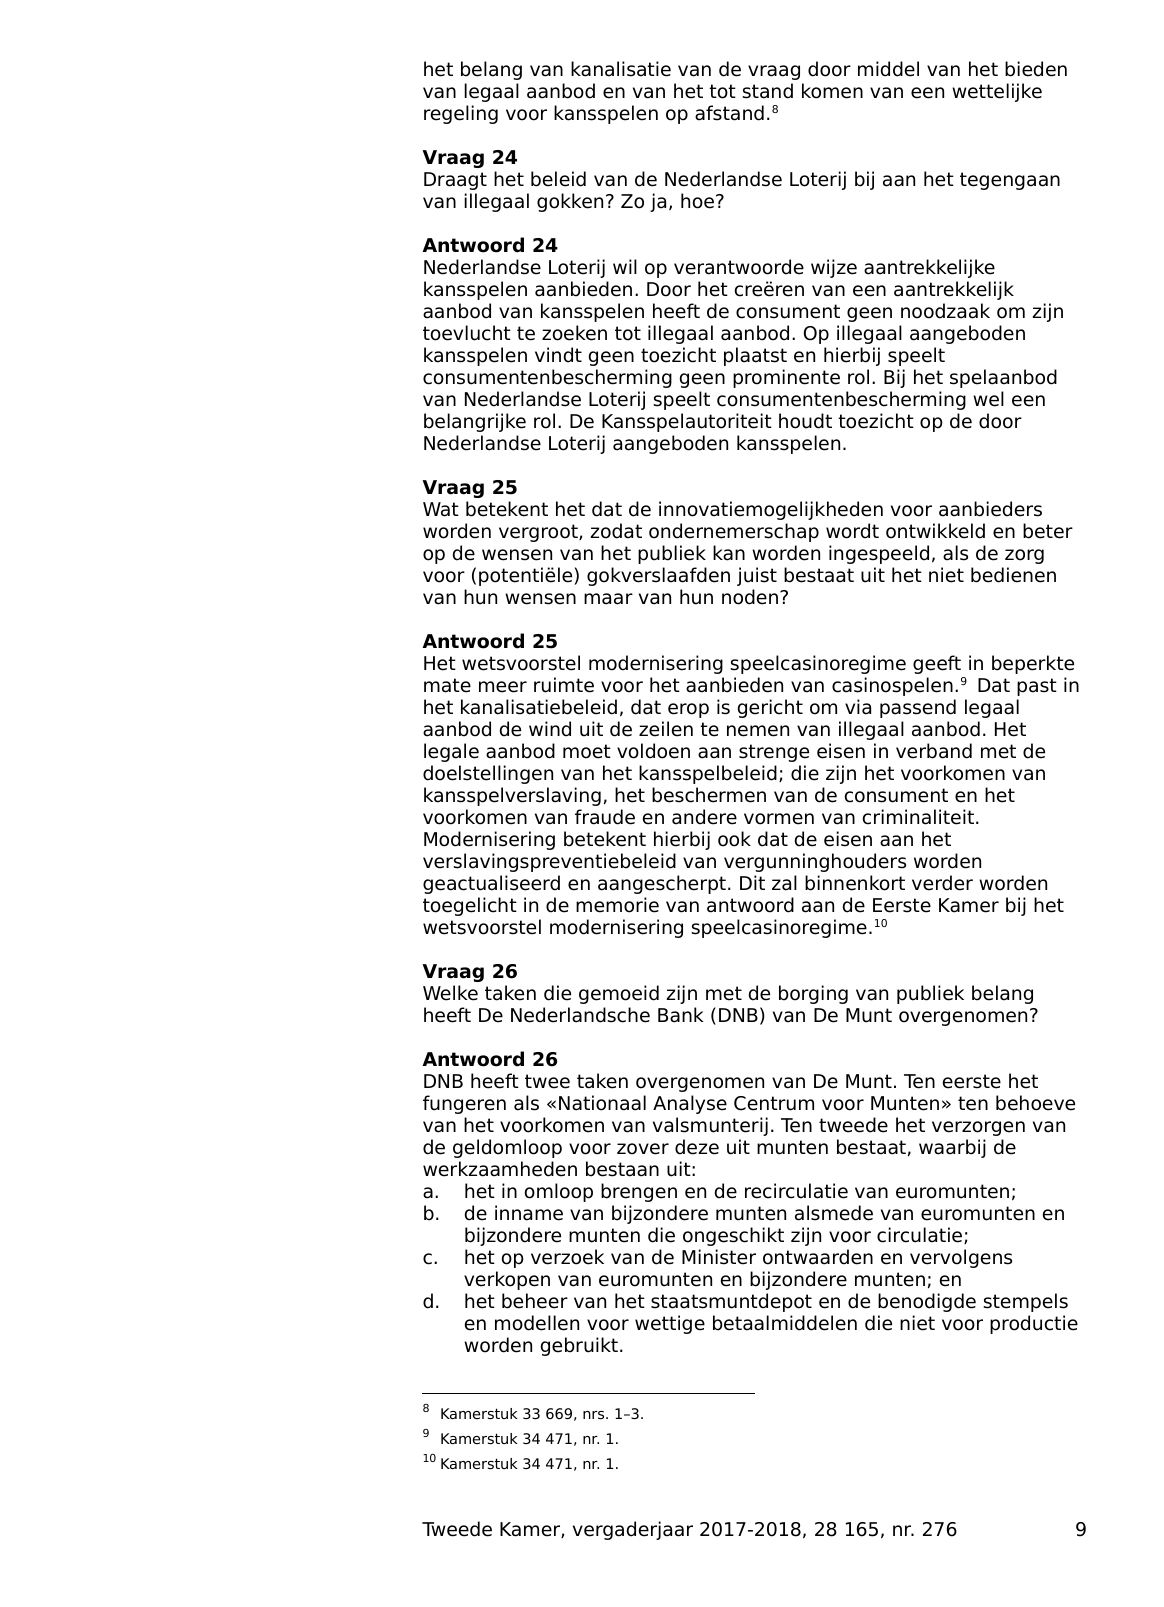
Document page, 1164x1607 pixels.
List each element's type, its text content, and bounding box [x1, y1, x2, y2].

text Kamerstuk 34 471, nr. 1. [422, 1452, 1087, 1474]
text c. het op verzoek van de Minister ontwaarden en vervolgens verkopen van euromunten en bijzondere munten; en [422, 1247, 1087, 1291]
text Antwoord 26 [422, 1049, 1087, 1071]
text a. het in omloop brengen en de recirculatie van euromunten; [422, 1181, 1087, 1203]
text Nederlandse Loterij wil op verantwoorde wijze aantrekkelijke kansspelen aanbieden. Door het creëren van een aantrekkelijk aanbod van kansspelen heeft de consument geen noodzaak om zijn toevlucht te zoeken tot illegaal aanbod. Op illegaal aangeboden kansspelen vindt geen toezicht plaatst en hierbij speelt consumentenbescherming geen prominente rol. Bij het spelaanbod van Nederlandse Loterij speelt consumentenbescherming wel een belangrijke rol. De Kansspelautoriteit houdt toezicht op de door Nederlandse Loterij aangeboden kansspelen. [422, 257, 1087, 455]
text Antwoord 25 [422, 631, 1087, 653]
text Kamerstuk 34 471, nr. 1. [422, 1427, 1087, 1449]
text Het wetsvoorstel modernisering speelcasinoregime geeft in beperkte mate meer ruimte voor het aanbieden van casinospelen. Dat past in het kanalisatiebeleid, dat erop is gericht om via passend legaal aanbod de wind uit de zeilen te nemen van illegaal aanbod. Het legale aanbod moet voldoen aan strenge eisen in verband met de doelstellingen van het kansspelbeleid; die zijn het voorkomen van kansspelverslaving, het beschermen van de consument en het voorkomen van fraude en andere vormen van criminaliteit. Modernisering betekent hierbij ook dat de eisen aan het verslavingspreventiebeleid van vergunninghouders worden geactualiseerd en aangescherpt. Dit zal binnenkort verder worden toegelicht in de memorie van antwoord aan de Eerste Kamer bij het wetsvoorstel modernisering speelcasinoregime. [422, 653, 1087, 939]
text Welke taken die gemoeid zijn met de borging van publiek belang heeft De Nederlandsche Bank (DNB) van De Munt overgenomen? [422, 983, 1087, 1027]
text het belang van kanalisatie van de vraag door middel van het bieden van legaal aanbod en van het tot stand komen van een wettelijke regeling voor kansspelen op afstand. [422, 59, 1087, 125]
text Draagt het beleid van de Nederlandse Loterij bij aan het tegengaan van illegaal gokken? Zo ja, hoe? [422, 169, 1087, 213]
text Vraag 25 [422, 477, 1087, 499]
text DNB heeft twee taken overgenomen van De Munt. Ten eerste het fungeren als «Nationaal Analyse Centrum voor Munten» ten behoeve van het voorkomen van valsmunterij. Ten tweede het verzorgen van de geldomloop voor zover deze uit munten bestaat, waarbij de werkzaamheden bestaan uit: [422, 1071, 1087, 1181]
text Vraag 24 [422, 147, 1087, 169]
text Wat betekent het dat de innovatiemogelijkheden voor aanbieders worden vergroot, zodat ondernemerschap wordt ontwikkeld en beter op de wensen van het publiek kan worden ingespeeld, als de zorg voor (potentiële) gokverslaafden juist bestaat uit het niet bedienen van hun wensen maar van hun noden? [422, 499, 1087, 609]
text Antwoord 24 [422, 235, 1087, 257]
text b. de inname van bijzondere munten alsmede van euromunten en bijzondere munten die ongeschikt zijn voor circulatie; [422, 1203, 1087, 1247]
text Vraag 26 [422, 961, 1087, 983]
text d. het beheer van het staatsmuntdepot en de benodigde stempels en modellen voor wettige betaalmiddelen die niet voor productie worden gebruikt. [422, 1291, 1087, 1357]
text Kamerstuk 33 669, nrs. 1–3. [422, 1402, 1087, 1424]
